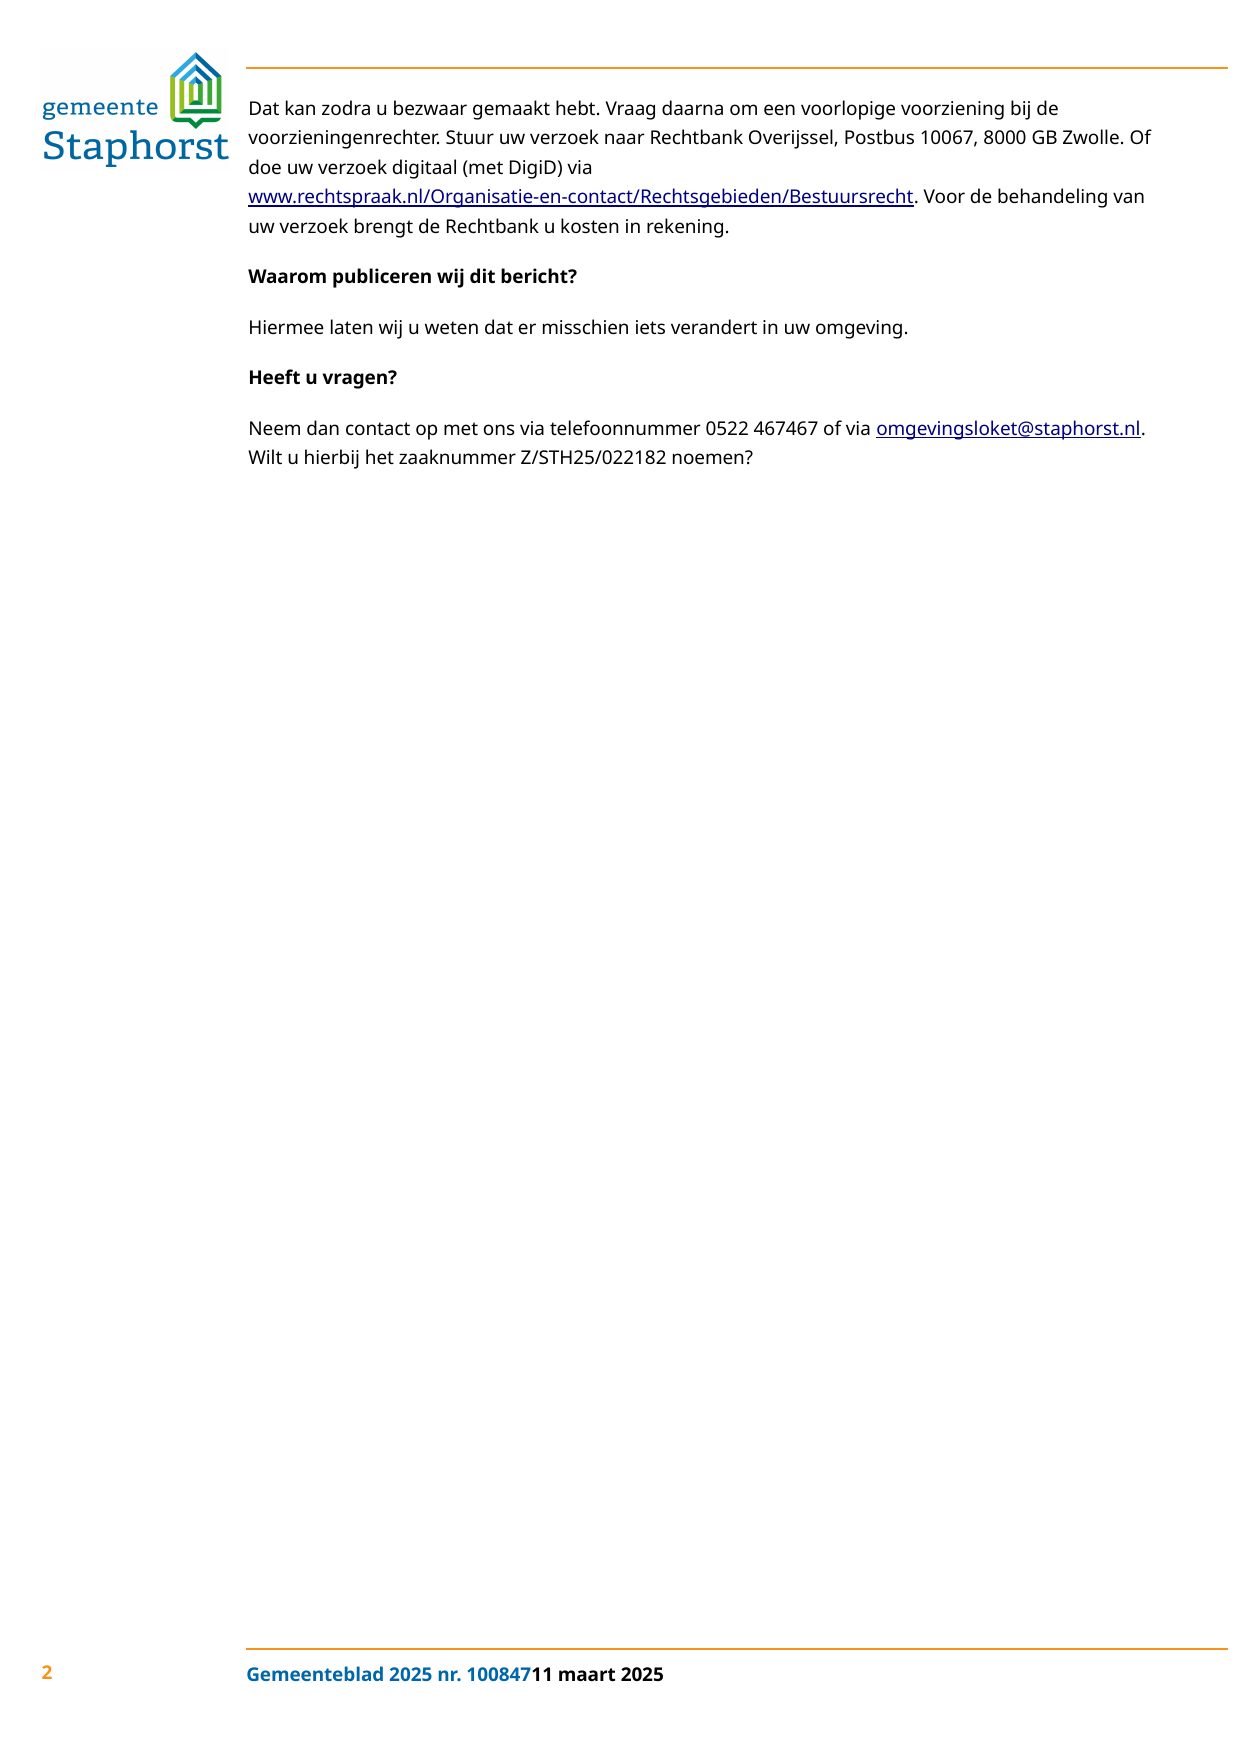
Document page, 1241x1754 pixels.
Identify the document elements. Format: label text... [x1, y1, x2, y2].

text Hiermee laten wij u weten dat er misschien iets verandert in uw omgeving. [248, 314, 1152, 340]
text Neem dan contact op met ons via telefoonnummer 0522 467467 of via omgevingsloket@staphorst.nl. Wilt u hierbij het zaaknummer Z/STH25/022182 noemen? [248, 415, 1152, 470]
picture [41, 47, 231, 172]
text Heeft u vragen? [248, 364, 1152, 390]
text Dat kan zodra u bezwaar gemaakt hebt. Vraag daarna om een voorlopige voorziening bij de voorzieningenrechter. Stuur uw verzoek naar Rechtbank Overijssel, Postbus 10067, 8000 GB Zwolle. Of doe uw verzoek digitaal (met DigiD) via www.rechtspraak.nl/Organisatie-en-contact/Rechtsgebieden/Bestuursrecht. Voor de behandeling van uw verzoek brengt de Rechtbank u kosten in rekening. [248, 95, 1152, 239]
text Waarom publiceren wij dit bericht? [248, 263, 1152, 289]
